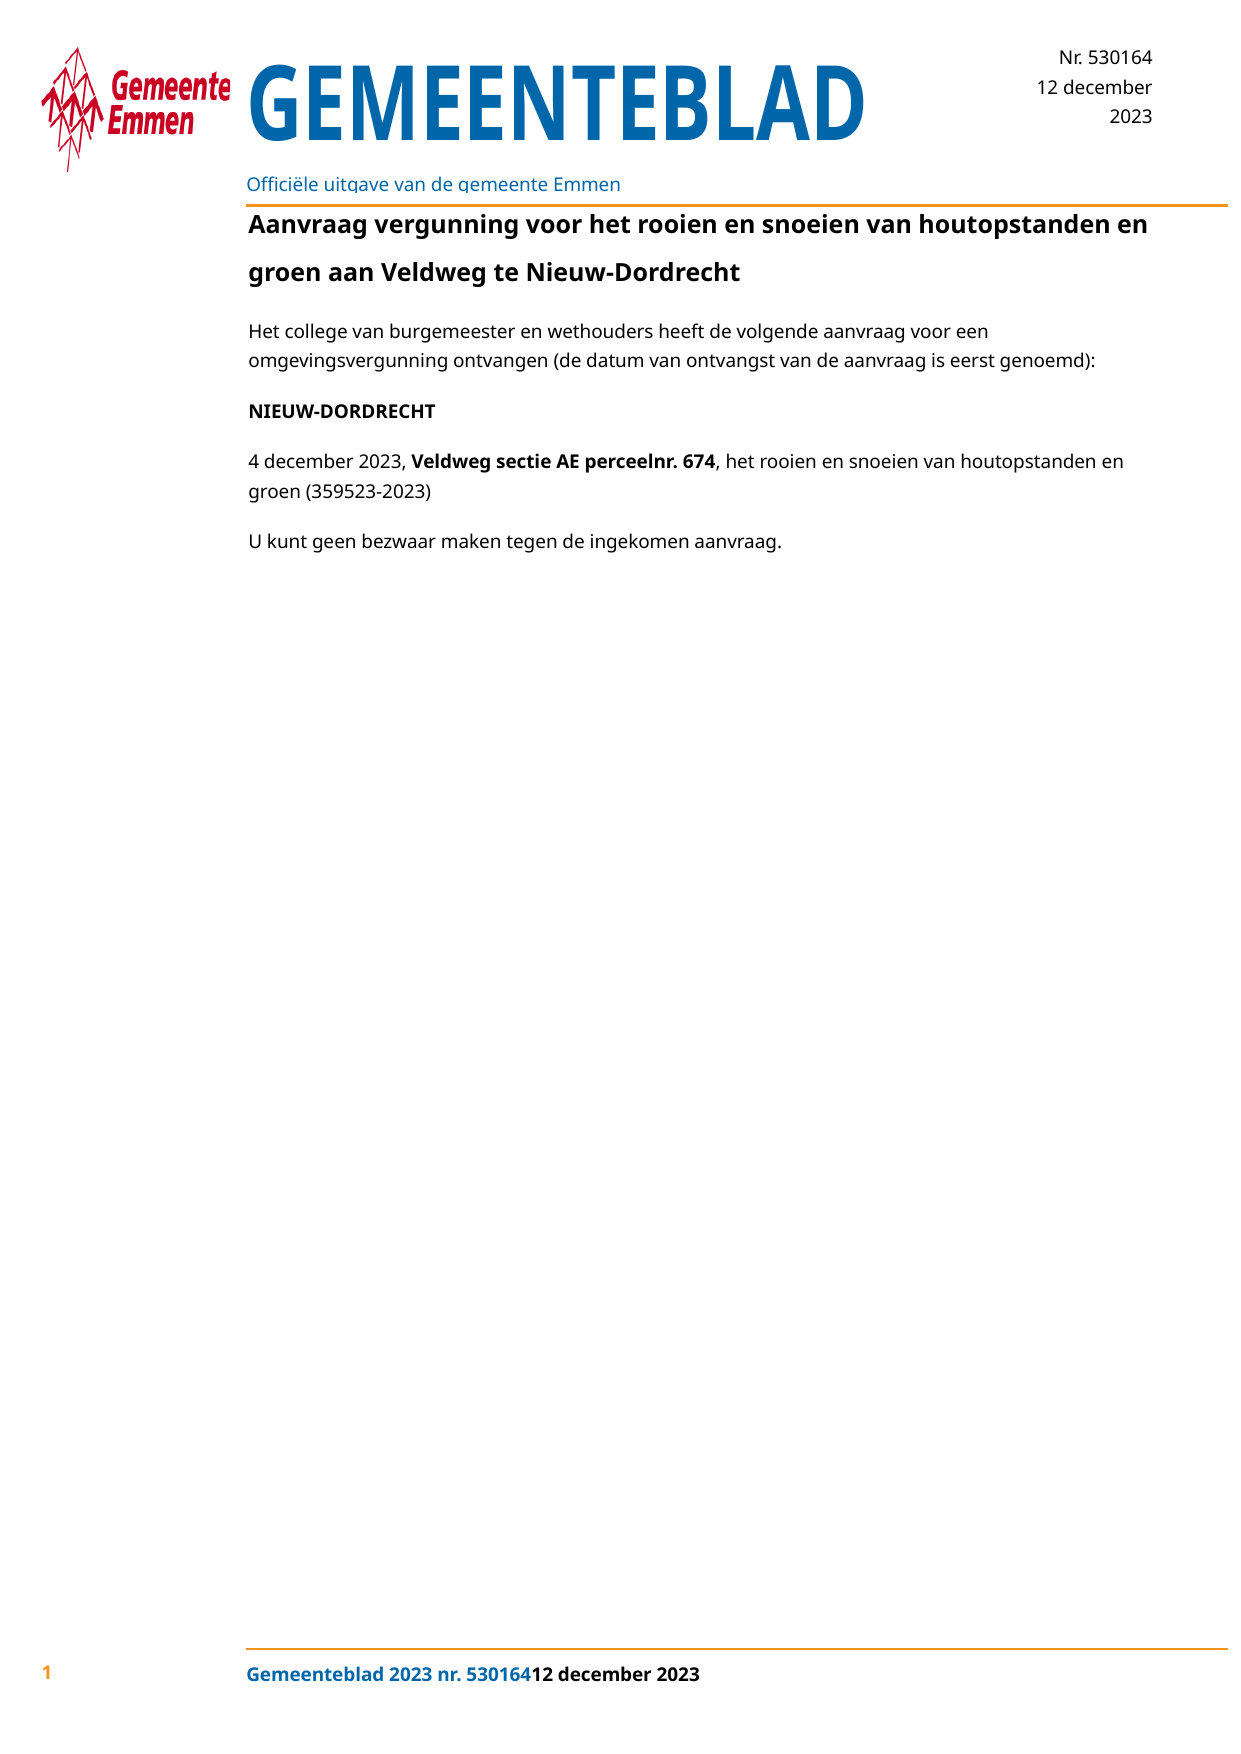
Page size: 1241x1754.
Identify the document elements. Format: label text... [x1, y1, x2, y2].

text Het college van burgemeester en wethouders heeft de volgende aanvraag voor een omgevingsvergunning ontvangen (de datum van ontvangst van de aanvraag is eerst genoemd): [248, 318, 1152, 373]
picture [41, 47, 231, 172]
text NIEUW-DORDRECHT [248, 398, 1152, 424]
text Aanvraag vergunning voor het rooien en snoeien van houtopstanden en groen aan Veldweg te Nieuw-Dordrecht [248, 207, 1152, 288]
text 4 december 2023, Veldweg sectie AE perceelnr. 674, het rooien en snoeien van houtopstanden en groen (359523-2023) [248, 448, 1152, 504]
text U kunt geen bezwaar maken tegen de ingekomen aanvraag. [248, 528, 1152, 554]
